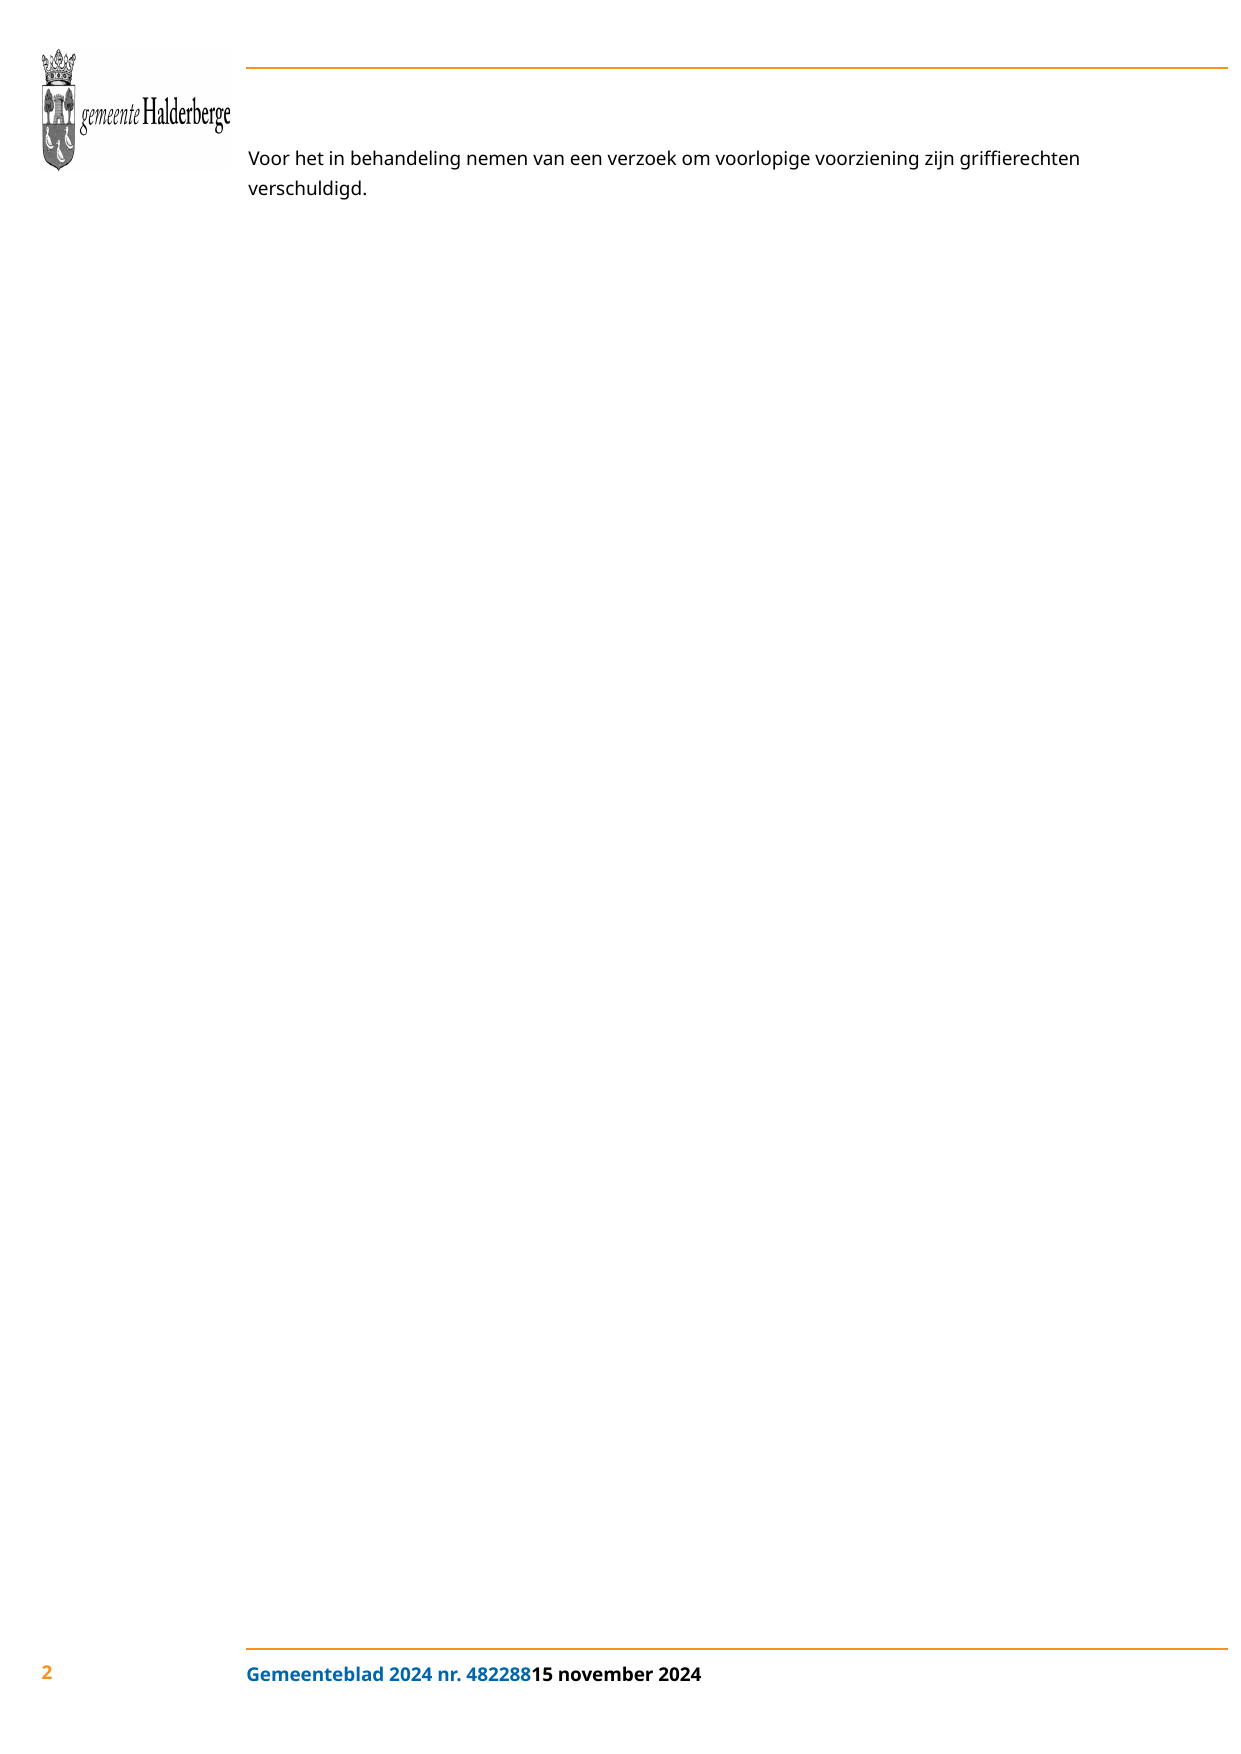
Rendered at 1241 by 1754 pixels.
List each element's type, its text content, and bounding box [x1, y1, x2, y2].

text Voor het in behandeling nemen van een verzoek om voorlopige voorziening zijn griffierechten verschuldigd. [248, 145, 1152, 201]
picture [41, 47, 231, 172]
